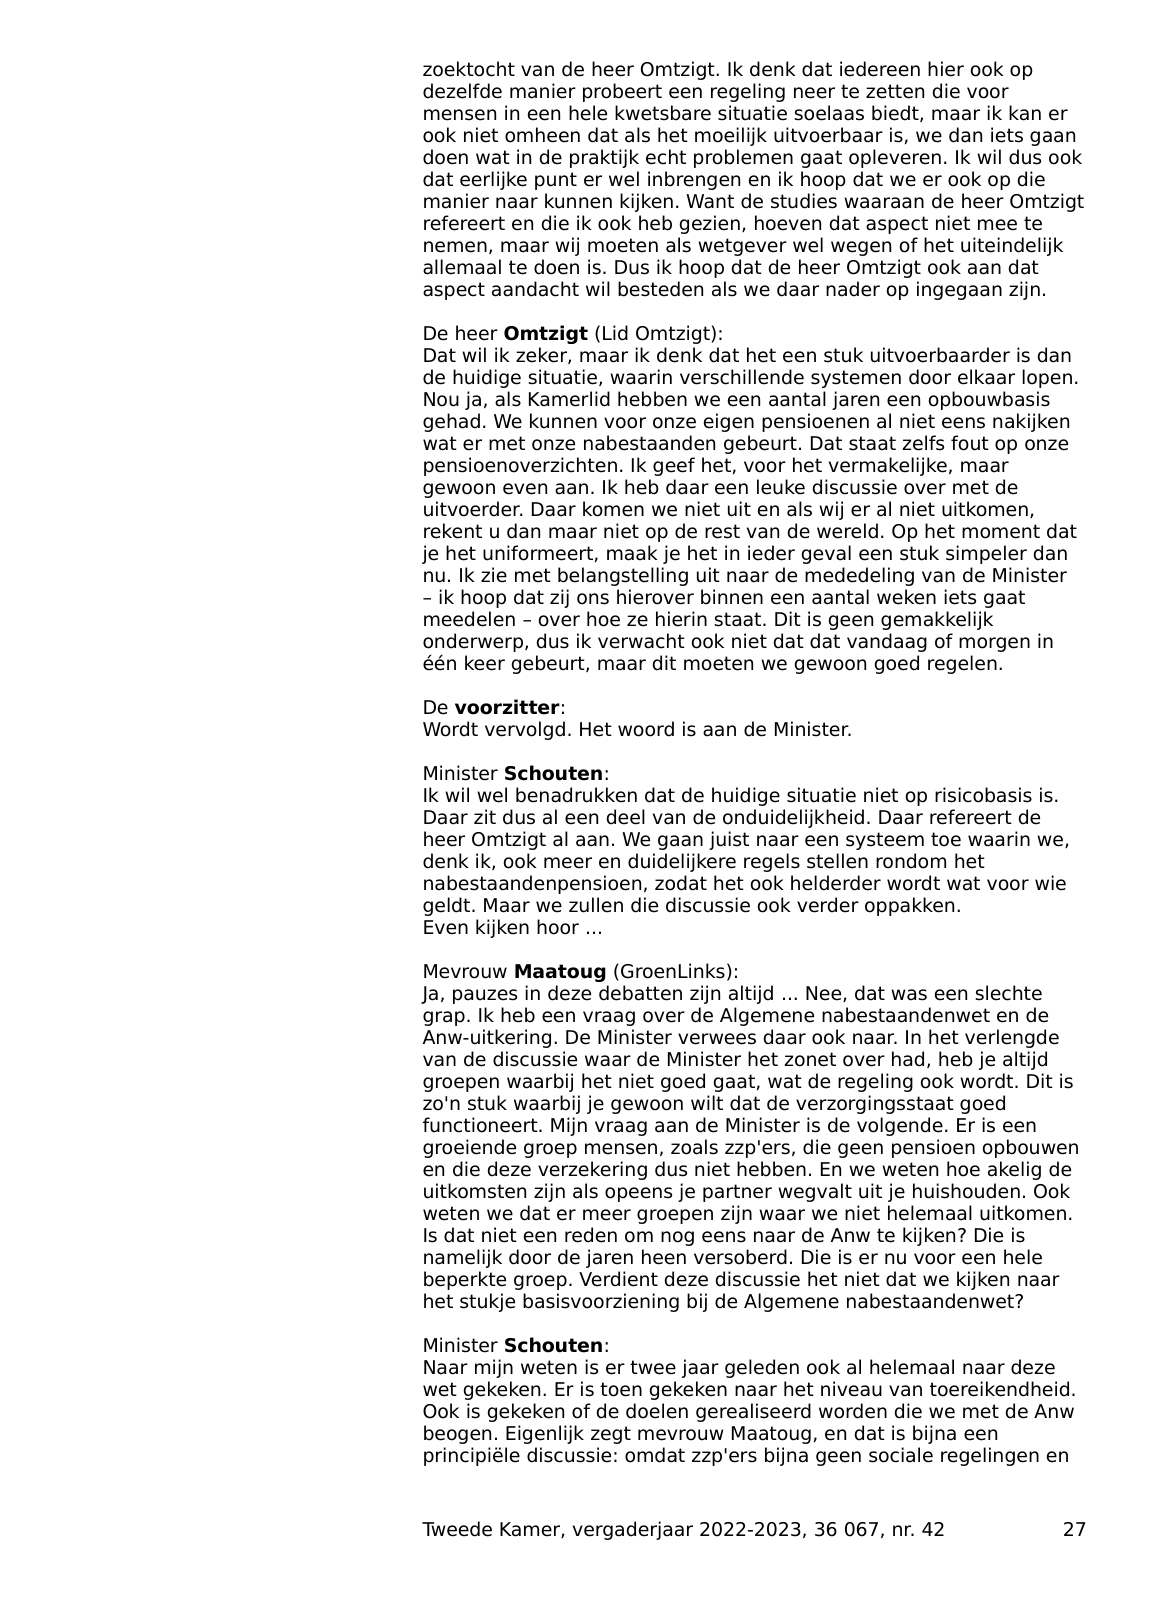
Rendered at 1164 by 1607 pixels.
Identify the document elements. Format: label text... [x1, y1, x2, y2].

text De voorzitter: [422, 697, 1087, 719]
text Dat wil ik zeker, maar ik denk dat het een stuk uitvoerbaarder is dan de huidige situatie, waarin verschillende systemen door elkaar lopen. Nou ja, als Kamerlid hebben we een aantal jaren een opbouwbasis gehad. We kunnen voor onze eigen pensioenen al niet eens nakijken wat er met onze nabestaanden gebeurt. Dat staat zelfs fout op onze pensioenoverzichten. Ik geef het, voor het vermakelijke, maar gewoon even aan. Ik heb daar een leuke discussie over met de uitvoerder. Daar komen we niet uit en als wij er al niet uitkomen, rekent u dan maar niet op de rest van de wereld. Op het moment dat je het uniformeert, maak je het in ieder geval een stuk simpeler dan nu. Ik zie met belangstelling uit naar de mededeling van de Minister – ik hoop dat zij ons hierover binnen een aantal weken iets gaat meedelen – over hoe ze hierin staat. Dit is geen gemakkelijk onderwerp, dus ik verwacht ook niet dat dat vandaag of morgen in één keer gebeurt, maar dit moeten we gewoon goed regelen. [422, 345, 1087, 675]
text Minister Schouten: [422, 1335, 1087, 1357]
text Wordt vervolgd. Het woord is aan de Minister. [422, 719, 1087, 741]
text Ja, pauzes in deze debatten zijn altijd ... Nee, dat was een slechte grap. Ik heb een vraag over de Algemene nabestaandenwet en de Anw-uitkering. De Minister verwees daar ook naar. In het verlengde van de discussie waar de Minister het zonet over had, heb je altijd groepen waarbij het niet goed gaat, wat de regeling ook wordt. Dit is zo'n stuk waarbij je gewoon wilt dat de verzorgingsstaat goed functioneert. Mijn vraag aan de Minister is de volgende. Er is een groeiende groep mensen, zoals zzp'ers, die geen pensioen opbouwen en die deze verzekering dus niet hebben. En we weten hoe akelig de uitkomsten zijn als opeens je partner wegvalt uit je huishouden. Ook weten we dat er meer groepen zijn waar we niet helemaal uitkomen. Is dat niet een reden om nog eens naar de Anw te kijken? Die is namelijk door de jaren heen versoberd. Die is er nu voor een hele beperkte groep. Verdient deze discussie het niet dat we kijken naar het stukje basisvoorziening bij de Algemene nabestaandenwet? [422, 983, 1087, 1313]
text Mevrouw Maatoug (GroenLinks): [422, 961, 1087, 983]
text zoektocht van de heer Omtzigt. Ik denk dat iedereen hier ook op dezelfde manier probeert een regeling neer te zetten die voor mensen in een hele kwetsbare situatie soelaas biedt, maar ik kan er ook niet omheen dat als het moeilijk uitvoerbaar is, we dan iets gaan doen wat in de praktijk echt problemen gaat opleveren. Ik wil dus ook dat eerlijke punt er wel inbrengen en ik hoop dat we er ook op die manier naar kunnen kijken. Want de studies waaraan de heer Omtzigt refereert en die ik ook heb gezien, hoeven dat aspect niet mee te nemen, maar wij moeten als wetgever wel wegen of het uiteindelijk allemaal te doen is. Dus ik hoop dat de heer Omtzigt ook aan dat aspect aandacht wil besteden als we daar nader op ingegaan zijn. [422, 59, 1087, 301]
text Ik wil wel benadrukken dat de huidige situatie niet op risicobasis is. Daar zit dus al een deel van de onduidelijkheid. Daar refereert de heer Omtzigt al aan. We gaan juist naar een systeem toe waarin we, denk ik, ook meer en duidelijkere regels stellen rondom het nabestaandenpensioen, zodat het ook helderder wordt wat voor wie geldt. Maar we zullen die discussie ook verder oppakken. [422, 785, 1087, 917]
text Naar mijn weten is er twee jaar geleden ook al helemaal naar deze wet gekeken. Er is toen gekeken naar het niveau van toereikendheid. Ook is gekeken of de doelen gerealiseerd worden die we met de Anw beogen. Eigenlijk zegt mevrouw Maatoug, en dat is bijna een principiële discussie: omdat zzp'ers bijna geen sociale regelingen en [422, 1357, 1087, 1467]
text De heer Omtzigt (Lid Omtzigt): [422, 323, 1087, 345]
text Even kijken hoor ... [422, 917, 1087, 939]
text Minister Schouten: [422, 763, 1087, 785]
